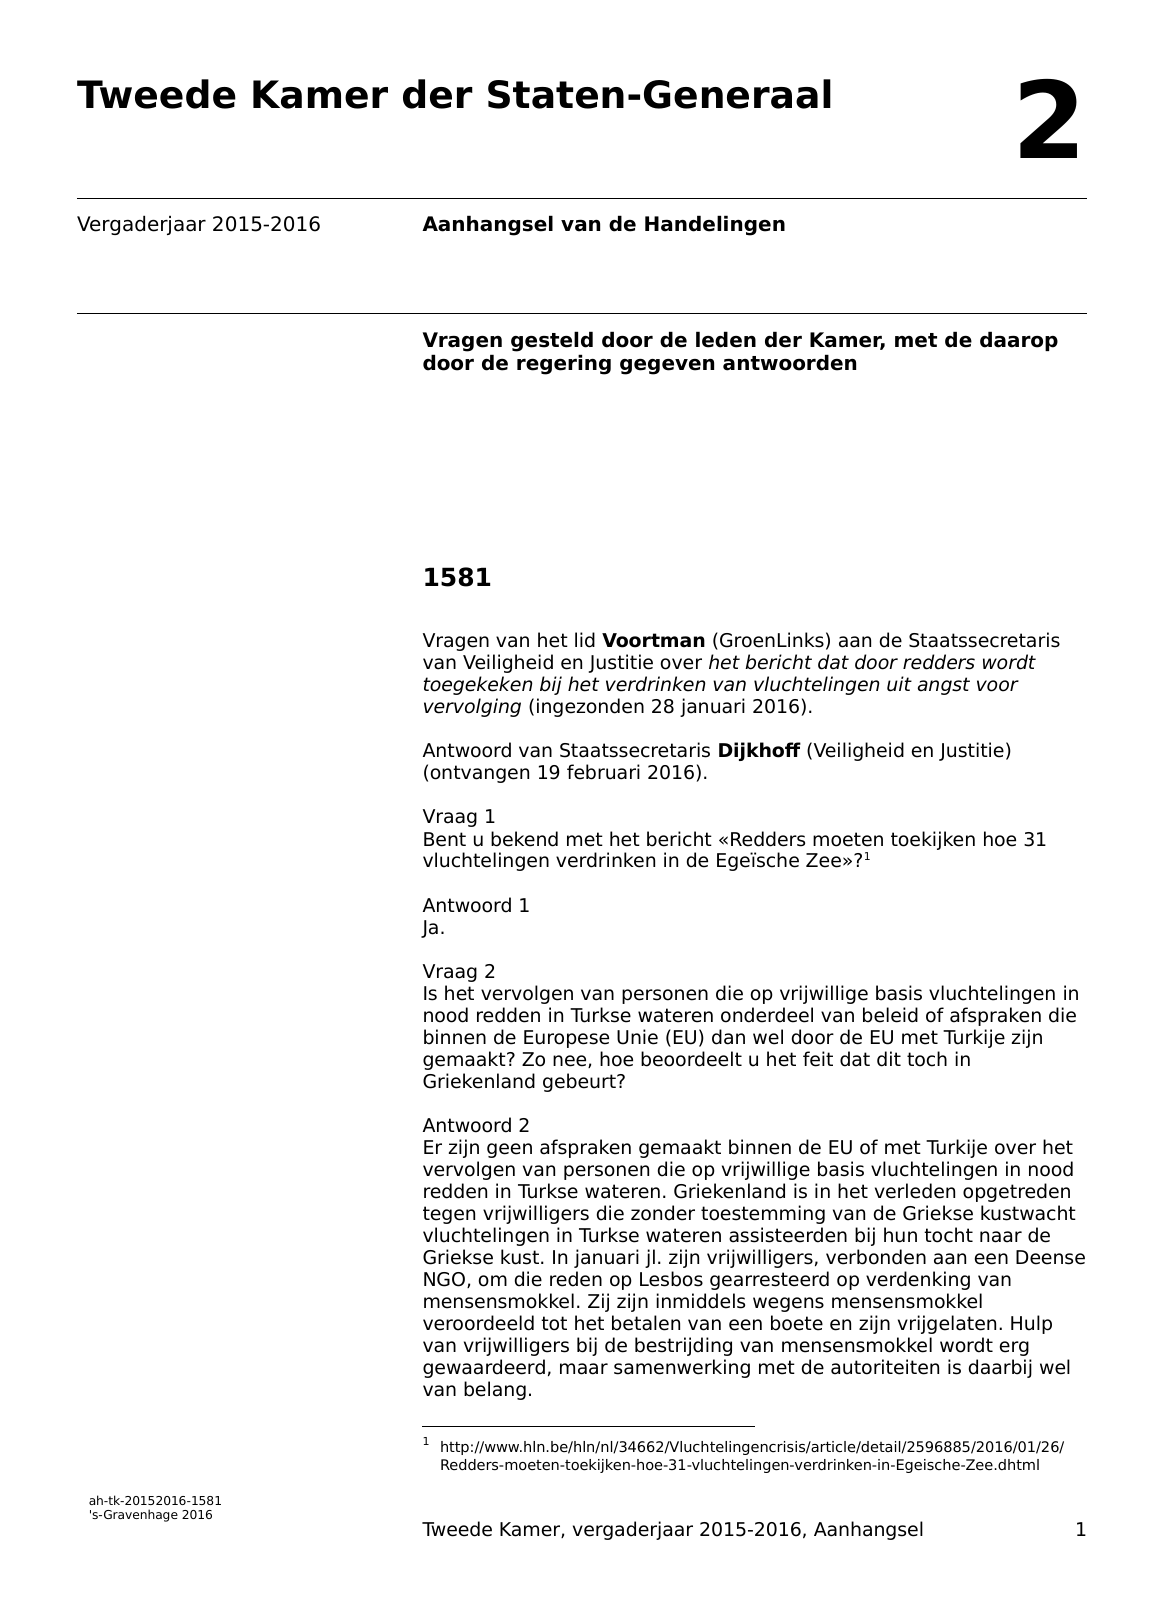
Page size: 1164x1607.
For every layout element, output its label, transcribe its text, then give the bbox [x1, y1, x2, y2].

table_header 2 [886, 59, 1087, 198]
text 1581 [422, 563, 1087, 592]
text Is het vervolgen van personen die op vrijwillige basis vluchtelingen in nood redden in Turkse wateren onderdeel van beleid of afspraken die binnen de Europese Unie (EU) dan wel door de EU met Turkije zijn gemaakt? Zo nee, hoe beoordeelt u het feit dat dit toch in Griekenland gebeurt? [422, 983, 1087, 1093]
text 's-Gravenhage 2016 [88, 1508, 323, 1522]
text Vraag 2 [422, 961, 1087, 983]
text Ja. [422, 917, 1087, 938]
table_cell [77, 314, 422, 375]
table_header Tweede Kamer der Staten-Generaal [77, 59, 886, 198]
table_cell Vergaderjaar 2015-2016 [77, 199, 422, 313]
text Antwoord 2 [422, 1115, 1087, 1137]
text http://www.hln.be/hln/nl/34662/Vluchtelingencrisis/article/detail/2596885/2016/01/26/Redders-moeten-toekijken-hoe-31-vluchtelingen-verdrinken-in-Egeische-Zee.dhtml [422, 1435, 1087, 1474]
table_cell Aanhangsel van de Handelingen [422, 199, 1087, 313]
text Vraag 1 [422, 806, 1087, 828]
text ah-tk-20152016-1581 [88, 1494, 323, 1508]
text Vragen van het lid Voortman (GroenLinks) aan de Staatssecretaris van Veiligheid en Justitie over het bericht dat door redders wordt toegekeken bij het verdrinken van vluchtelingen uit angst voor vervolging (ingezonden 28 januari 2016). [422, 630, 1087, 718]
table_cell Vragen gesteld door de leden der Kamer, met de daarop door de regering gegeven antwoorden [422, 314, 1087, 375]
text Er zijn geen afspraken gemaakt binnen de EU of met Turkije over het vervolgen van personen die op vrijwillige basis vluchtelingen in nood redden in Turkse wateren. Griekenland is in het verleden opgetreden tegen vrijwilligers die zonder toestemming van de Griekse kustwacht vluchtelingen in Turkse wateren assisteerden bij hun tocht naar de Griekse kust. In januari jl. zijn vrijwilligers, verbonden aan een Deense NGO, om die reden op Lesbos gearresteerd op verdenking van mensensmokkel. Zij zijn inmiddels wegens mensensmokkel veroordeeld tot het betalen van een boete en zijn vrijgelaten. Hulp van vrijwilligers bij de bestrijding van mensensmokkel wordt erg gewaardeerd, maar samenwerking met de autoriteiten is daarbij wel van belang. [422, 1137, 1087, 1401]
text Antwoord 1 [422, 894, 1087, 917]
text Antwoord van Staatssecretaris Dijkhoff (Veiligheid en Justitie) (ontvangen 19 februari 2016). [422, 740, 1087, 784]
text Bent u bekend met het bericht «Redders moeten toekijken hoe 31 vluchtelingen verdrinken in de Egeïsche Zee»? [422, 828, 1087, 872]
